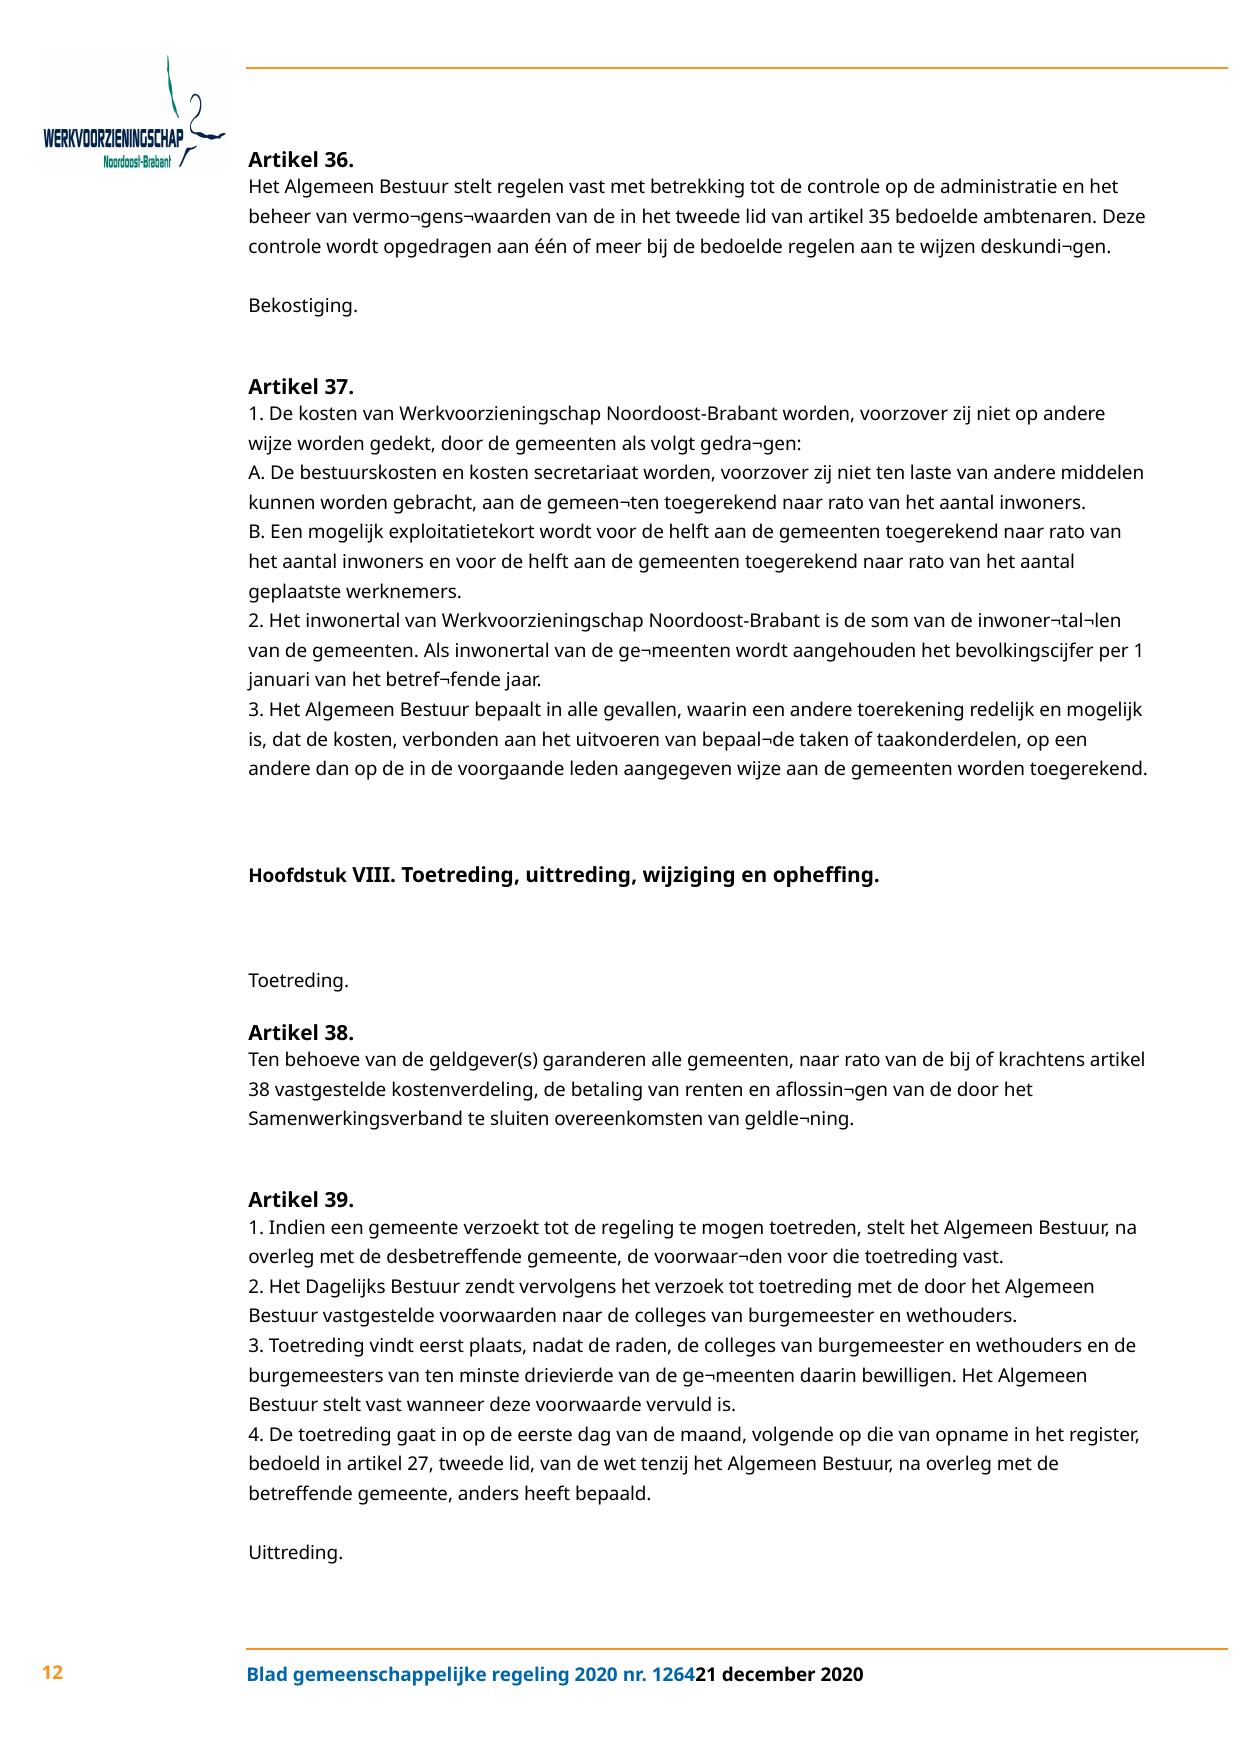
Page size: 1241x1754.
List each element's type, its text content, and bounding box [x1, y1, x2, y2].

text Bekostiging. [248, 292, 1152, 318]
text Toetreding. [248, 967, 1152, 993]
picture [41, 47, 231, 172]
text Artikel 37. [248, 372, 1152, 400]
text A. De bestuurskosten en kosten secretariaat worden, voorzover zij niet ten laste van andere middelen kunnen worden gebracht, aan de gemeen¬ten toegerekend naar rato van het aantal inwoners. [248, 459, 1152, 515]
text Het Algemeen Bestuur stelt regelen vast met betrekking tot de controle op de administratie en het beheer van vermo¬gens¬waarden van de in het tweede lid van artikel 35 bedoelde ambtenaren. Deze controle wordt opgedragen aan één of meer bij de bedoelde regelen aan te wijzen deskundi¬gen. [248, 174, 1152, 258]
text 4. De toetreding gaat in op de eerste dag van de maand, volgende op die van opname in het register, bedoeld in artikel 27, tweede lid, van de wet tenzij het Algemeen Bestuur, na overleg met de betreffende gemeente, anders heeft bepaald. [248, 1421, 1152, 1506]
text 1. De kosten van Werkvoorzieningschap Noordoost-Brabant worden, voorzover zij niet op andere wijze worden gedekt, door de gemeenten als volgt gedra¬gen: [248, 400, 1152, 456]
text 3. Het Algemeen Bestuur bepaalt in alle gevallen, waarin een andere toerekening redelijk en mogelijk is, dat de kosten, verbonden aan het uitvoeren van bepaal¬de taken of taakonderdelen, op een andere dan op de in de voorgaande leden aangegeven wijze aan de gemeenten worden toegerekend. [248, 696, 1152, 781]
text Artikel 39. [248, 1186, 1152, 1214]
text B. Een mogelijk exploitatietekort wordt voor de helft aan de gemeenten toegerekend naar rato van het aantal inwoners en voor de helft aan de gemeenten toegerekend naar rato van het aantal geplaatste werknemers. [248, 519, 1152, 604]
text Artikel 38. [248, 1018, 1152, 1046]
text 2. Het Dagelijks Bestuur zendt vervolgens het verzoek tot toetreding met de door het Algemeen Bestuur vastgestelde voorwaarden naar de colleges van burgemeester en wethouders. [248, 1273, 1152, 1328]
text 1. Indien een gemeente verzoekt tot de regeling te mogen toetreden, stelt het Algemeen Bestuur, na overleg met de desbetreffende gemeente, de voorwaar¬den voor die toetreding vast. [248, 1214, 1152, 1269]
text 2. Het inwonertal van Werkvoorzieningschap Noordoost-Brabant is de som van de inwoner¬tal¬len van de gemeenten. Als inwonertal van de ge¬meenten wordt aangehouden het bevolkingscijfer per 1 januari van het betref¬fende jaar. [248, 607, 1152, 692]
text Ten behoeve van de geldgever(s) garanderen alle gemeenten, naar rato van de bij of krachtens artikel 38 vastgestelde kostenverdeling, de betaling van renten en aflossin¬gen van de door het Samenwerkingsverband te sluiten overeenkomsten van geldle¬ning. [248, 1046, 1152, 1131]
text Artikel 36. [248, 145, 1152, 174]
text Hoofdstuk VIII. Toetreding, uittreding, wijziging en opheffing. [248, 860, 1152, 889]
text Uittreding. [248, 1539, 1152, 1565]
text 3. Toetreding vindt eerst plaats, nadat de raden, de colleges van burgemeester en wethouders en de burgemeesters van ten minste drievierde van de ge¬meenten daarin bewilligen. Het Algemeen Bestuur stelt vast wanneer deze voorwaarde vervuld is. [248, 1332, 1152, 1417]
